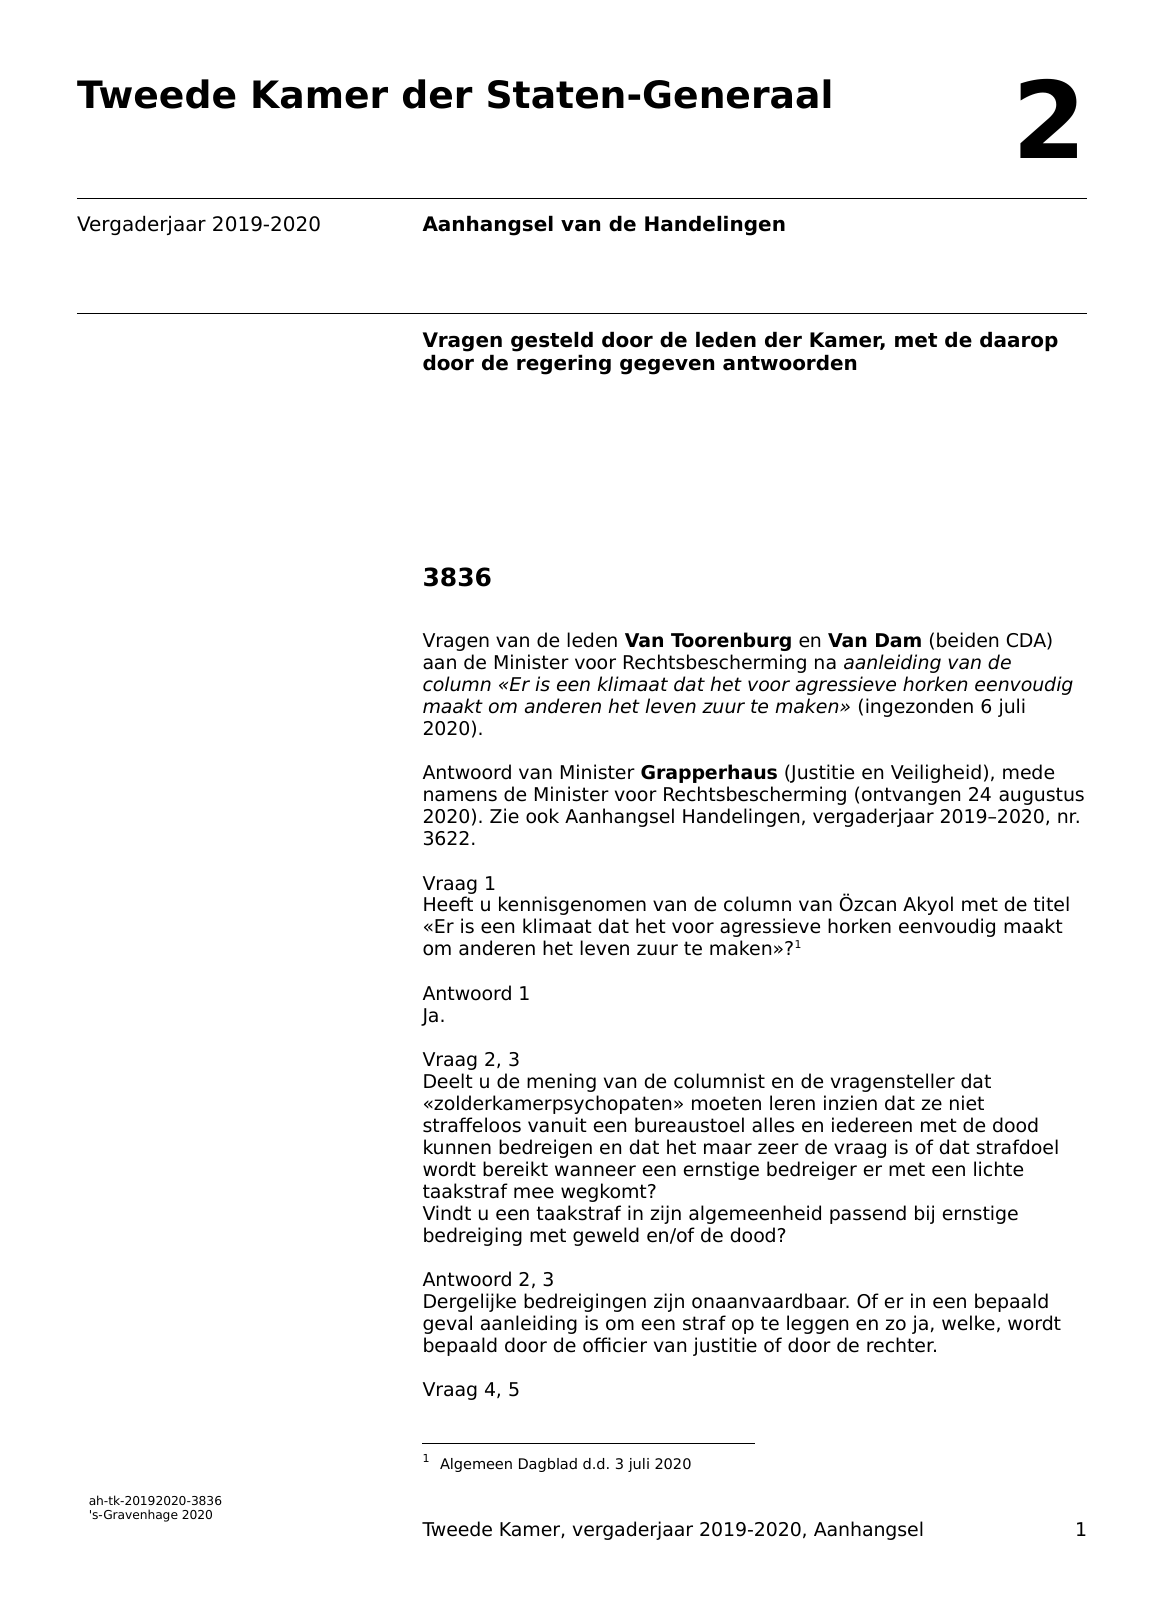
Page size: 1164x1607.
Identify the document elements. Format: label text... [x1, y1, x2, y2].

table_header Tweede Kamer der Staten-Generaal [77, 59, 886, 198]
text Heeft u kennisgenomen van de column van Özcan Akyol met de titel «Er is een klimaat dat het voor agressieve horken eenvoudig maakt om anderen het leven zuur te maken»? [422, 894, 1087, 960]
text Vragen van de leden Van Toorenburg en Van Dam (beiden CDA) aan de Minister voor Rechtsbescherming na aanleiding van de column «Er is een klimaat dat het voor agressieve horken eenvoudig maakt om anderen het leven zuur te maken» (ingezonden 6 juli 2020). [422, 630, 1087, 740]
text Ja. [422, 1004, 1087, 1026]
text Antwoord 2, 3 [422, 1269, 1087, 1291]
table_cell Vergaderjaar 2019-2020 [77, 199, 422, 313]
text 3836 [422, 563, 1087, 592]
table_cell Vragen gesteld door de leden der Kamer, met de daarop door de regering gegeven antwoorden [422, 314, 1087, 375]
text 's-Gravenhage 2020 [88, 1508, 323, 1522]
text Algemeen Dagblad d.d. 3 juli 2020 [422, 1452, 1087, 1474]
text ah-tk-20192020-3836 [88, 1494, 323, 1508]
text Dergelijke bedreigingen zijn onaanvaardbaar. Of er in een bepaald geval aanleiding is om een straf op te leggen en zo ja, welke, wordt bepaald door de officier van justitie of door de rechter. [422, 1291, 1087, 1357]
text Vindt u een taakstraf in zijn algemeenheid passend bij ernstige bedreiging met geweld en/of de dood? [422, 1202, 1087, 1246]
table_cell Aanhangsel van de Handelingen [422, 199, 1087, 313]
text Vraag 4, 5 [422, 1379, 1087, 1401]
table_header 2 [886, 59, 1087, 198]
text Antwoord van Minister Grapperhaus (Justitie en Veiligheid), mede namens de Minister voor Rechtsbescherming (ontvangen 24 augustus 2020). Zie ook Aanhangsel Handelingen, vergaderjaar 2019–2020, nr. 3622. [422, 762, 1087, 850]
text Vraag 2, 3 [422, 1049, 1087, 1071]
text Vraag 1 [422, 872, 1087, 894]
text Antwoord 1 [422, 982, 1087, 1004]
table_cell [77, 314, 422, 375]
text Deelt u de mening van de columnist en de vragensteller dat «zolderkamerpsychopaten» moeten leren inzien dat ze niet straffeloos vanuit een bureaustoel alles en iedereen met de dood kunnen bedreigen en dat het maar zeer de vraag is of dat strafdoel wordt bereikt wanneer een ernstige bedreiger er met een lichte taakstraf mee wegkomt? [422, 1071, 1087, 1202]
